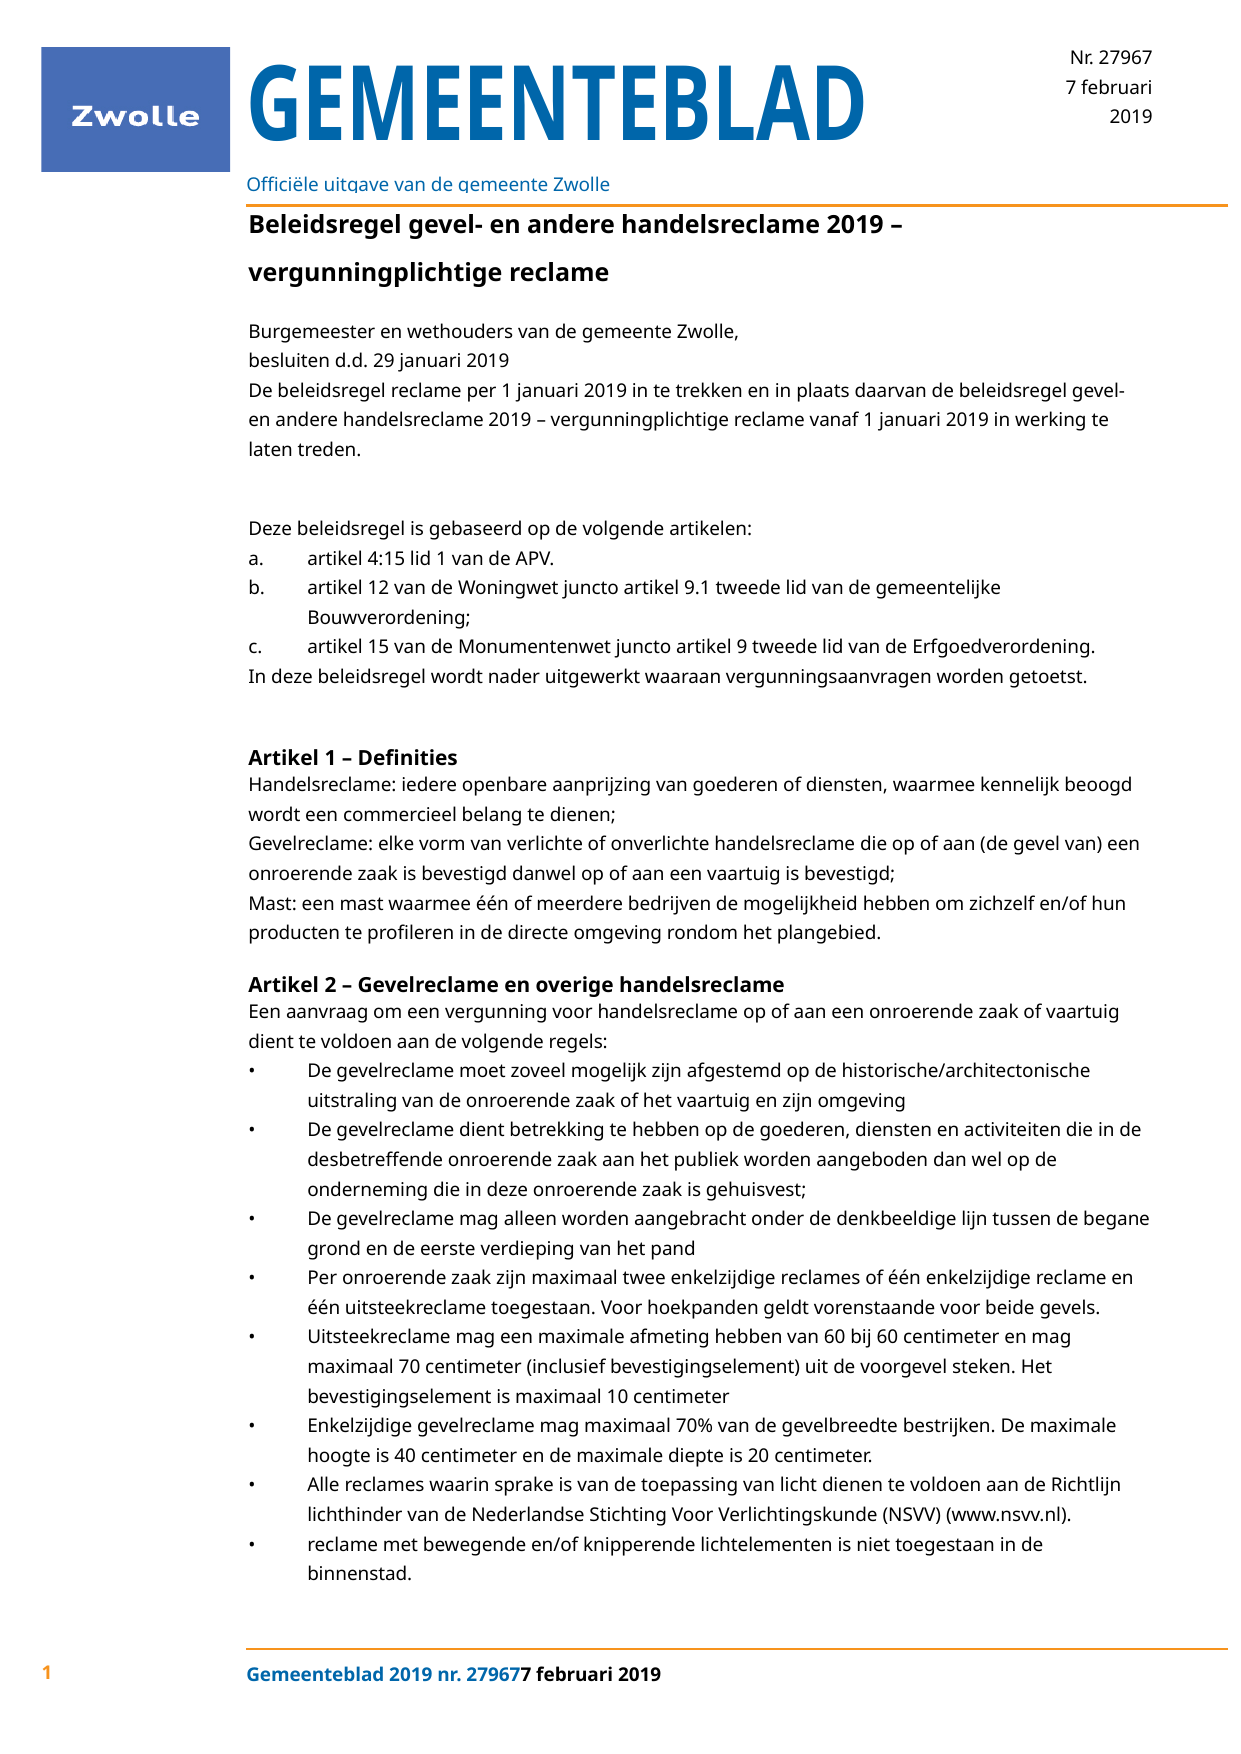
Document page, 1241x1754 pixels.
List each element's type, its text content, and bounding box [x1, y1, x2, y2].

list De gevelreclame mag alleen worden aangebracht onder de denkbeeldige lijn tussen de begane grond en de eerste verdieping van het pand [248, 1205, 1152, 1261]
list Enkelzijdige gevelreclame mag maximaal 70% van de gevelbreedte bestrijken. De maximale hoogte is 40 centimeter en de maximale diepte is 20 centimeter. [248, 1412, 1152, 1468]
list De gevelreclame dient betrekking te hebben op de goederen, diensten en activiteiten die in de desbetreffende onroerende zaak aan het publiek worden aangeboden dan wel op de onderneming die in deze onroerende zaak is gehuisvest; [248, 1117, 1152, 1201]
list artikel 12 van de Woningwet juncto artikel 9.1 tweede lid van de gemeentelijke Bouwverordening; [248, 574, 1152, 629]
list artikel 4:15 lid 1 van de APV. [248, 545, 1152, 570]
text Gevelreclame: elke vorm van verlichte of onverlichte handelsreclame die op of aan (de gevel van) een onroerende zaak is bevestigd danwel op of aan een vaartuig is bevestigd; [248, 831, 1152, 886]
text De beleidsregel reclame per 1 januari 2019 in te trekken en in plaats daarvan de beleidsregel gevel- en andere handelsreclame 2019 – vergunningplichtige reclame vanaf 1 januari 2019 in werking te laten treden. [248, 377, 1152, 462]
text Mast: een mast waarmee één of meerdere bedrijven de mogelijkheid hebben om zichzelf en/of hun producten te profileren in de directe omgeving rondom het plangebied. [248, 890, 1152, 945]
text Artikel 2 – Gevelreclame en overige handelsreclame [248, 970, 1152, 998]
text Artikel 1 – Definities [248, 743, 1152, 771]
list Alle reclames waarin sprake is van de toepassing van licht dienen te voldoen aan de Richtlijn lichthinder van de Nederlandse Stichting Voor Verlichtingskunde (NSVV) (www.nsvv.nl). [248, 1472, 1152, 1527]
text Beleidsregel gevel- en andere handelsreclame 2019 – vergunningplichtige reclame [248, 207, 1152, 288]
list artikel 15 van de Monumentenwet juncto artikel 9 tweede lid van de Erfgoedverordening. [248, 633, 1152, 659]
text Deze beleidsregel is gebaseerd op de volgende artikelen: [248, 515, 1152, 541]
text Burgemeester en wethouders van de gemeente Zwolle, [248, 318, 1152, 344]
list Per onroerende zaak zijn maximaal twee enkelzijdige reclames of één enkelzijdige reclame en één uitsteekreclame toegestaan. Voor hoekpanden geldt vorenstaande voor beide gevels. [248, 1264, 1152, 1320]
list Uitsteekreclame mag een maximale afmeting hebben van 60 bij 60 centimeter en mag maximaal 70 centimeter (inclusief bevestigingselement) uit de voorgevel steken. Het bevestigingselement is maximaal 10 centimeter [248, 1324, 1152, 1408]
text In deze beleidsregel wordt nader uitgewerkt waaraan vergunningsaanvragen worden getoetst. [248, 663, 1152, 689]
list De gevelreclame moet zoveel mogelijk zijn afgestemd op de historische/architectonische uitstraling van de onroerende zaak of het vaartuig en zijn omgeving [248, 1057, 1152, 1113]
list reclame met bewegende en/of knipperende lichtelementen is niet toegestaan in de binnenstad. [248, 1531, 1152, 1586]
text Een aanvraag om een vergunning voor handelsreclame op of aan een onroerende zaak of vaartuig dient te voldoen aan de volgende regels: [248, 998, 1152, 1053]
text Handelsreclame: iedere openbare aanprijzing van goederen of diensten, waarmee kennelijk beoogd wordt een commercieel belang te dienen; [248, 771, 1152, 827]
picture [41, 47, 231, 172]
text besluiten d.d. 29 januari 2019 [248, 347, 1152, 373]
